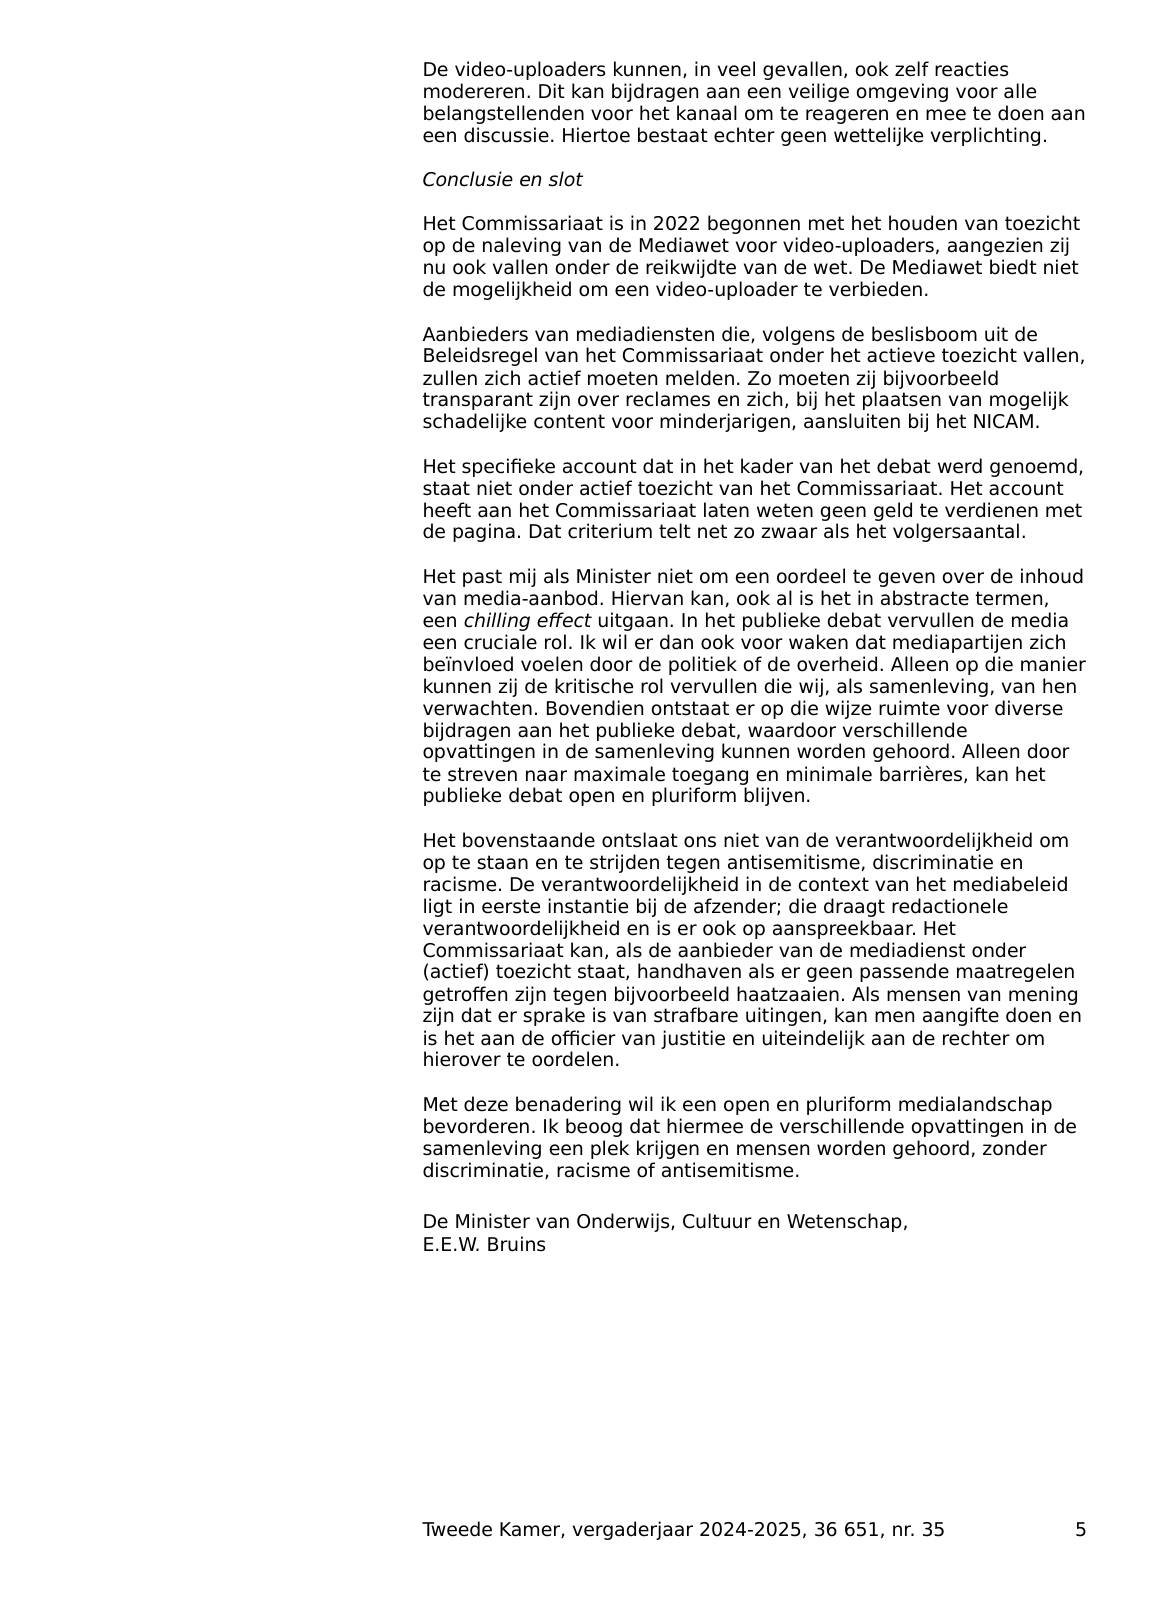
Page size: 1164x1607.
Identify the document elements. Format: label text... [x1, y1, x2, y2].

text Het past mij als Minister niet om een oordeel te geven over de inhoud van media-aanbod. Hiervan kan, ook al is het in abstracte termen, een chilling effect uitgaan. In het publieke debat vervullen de media een cruciale rol. Ik wil er dan ook voor waken dat mediapartijen zich beïnvloed voelen door de politiek of de overheid. Alleen op die manier kunnen zij de kritische rol vervullen die wij, als samenleving, van hen verwachten. Bovendien ontstaat er op die wijze ruimte voor diverse bijdragen aan het publieke debat, waardoor verschillende opvattingen in de samenleving kunnen worden gehoord. Alleen door te streven naar maximale toegang en minimale barrières, kan het publieke debat open en pluriform blijven. [422, 566, 1087, 807]
text De video-uploaders kunnen, in veel gevallen, ook zelf reacties modereren. Dit kan bijdragen aan een veilige omgeving voor alle belangstellenden voor het kanaal om te reageren en mee te doen aan een discussie. Hiertoe bestaat echter geen wettelijke verplichting. [422, 59, 1087, 147]
subtitle Conclusie en slot [422, 169, 1087, 191]
text De Minister van Onderwijs, Cultuur en Wetenschap, E.E.W. Bruins [422, 1211, 1087, 1255]
text Aanbieders van mediadiensten die, volgens de beslisboom uit de Beleidsregel van het Commissariaat onder het actieve toezicht vallen, zullen zich actief moeten melden. Zo moeten zij bijvoorbeeld transparant zijn over reclames en zich, bij het plaatsen van mogelijk schadelijke content voor minderjarigen, aansluiten bij het NICAM. [422, 323, 1087, 433]
text Met deze benadering wil ik een open en pluriform medialandschap bevorderen. Ik beoog dat hiermee de verschillende opvattingen in de samenleving een plek krijgen en mensen worden gehoord, zonder discriminatie, racisme of antisemitisme. [422, 1093, 1087, 1181]
text Het specifieke account dat in het kader van het debat werd genoemd, staat niet onder actief toezicht van het Commissariaat. Het account heeft aan het Commissariaat laten weten geen geld te verdienen met de pagina. Dat criterium telt net zo zwaar als het volgersaantal. [422, 456, 1087, 543]
text Het bovenstaande ontslaat ons niet van de verantwoordelijkheid om op te staan en te strijden tegen antisemitisme, discriminatie en racisme. De verantwoordelijkheid in de context van het mediabeleid ligt in eerste instantie bij de afzender; die draagt redactionele verantwoordelijkheid en is er ook op aanspreekbaar. Het Commissariaat kan, als de aanbieder van de mediadienst onder (actief) toezicht staat, handhaven als er geen passende maatregelen getroffen zijn tegen bijvoorbeeld haatzaaien. Als mensen van mening zijn dat er sprake is van strafbare uitingen, kan men aangifte doen en is het aan de officier van justitie en uiteindelijk aan de rechter om hierover te oordelen. [422, 829, 1087, 1071]
text Het Commissariaat is in 2022 begonnen met het houden van toezicht op de naleving van de Mediawet voor video-uploaders, aangezien zij nu ook vallen onder de reikwijdte van de wet. De Mediawet biedt niet de mogelijkheid om een video-uploader te verbieden. [422, 213, 1087, 301]
